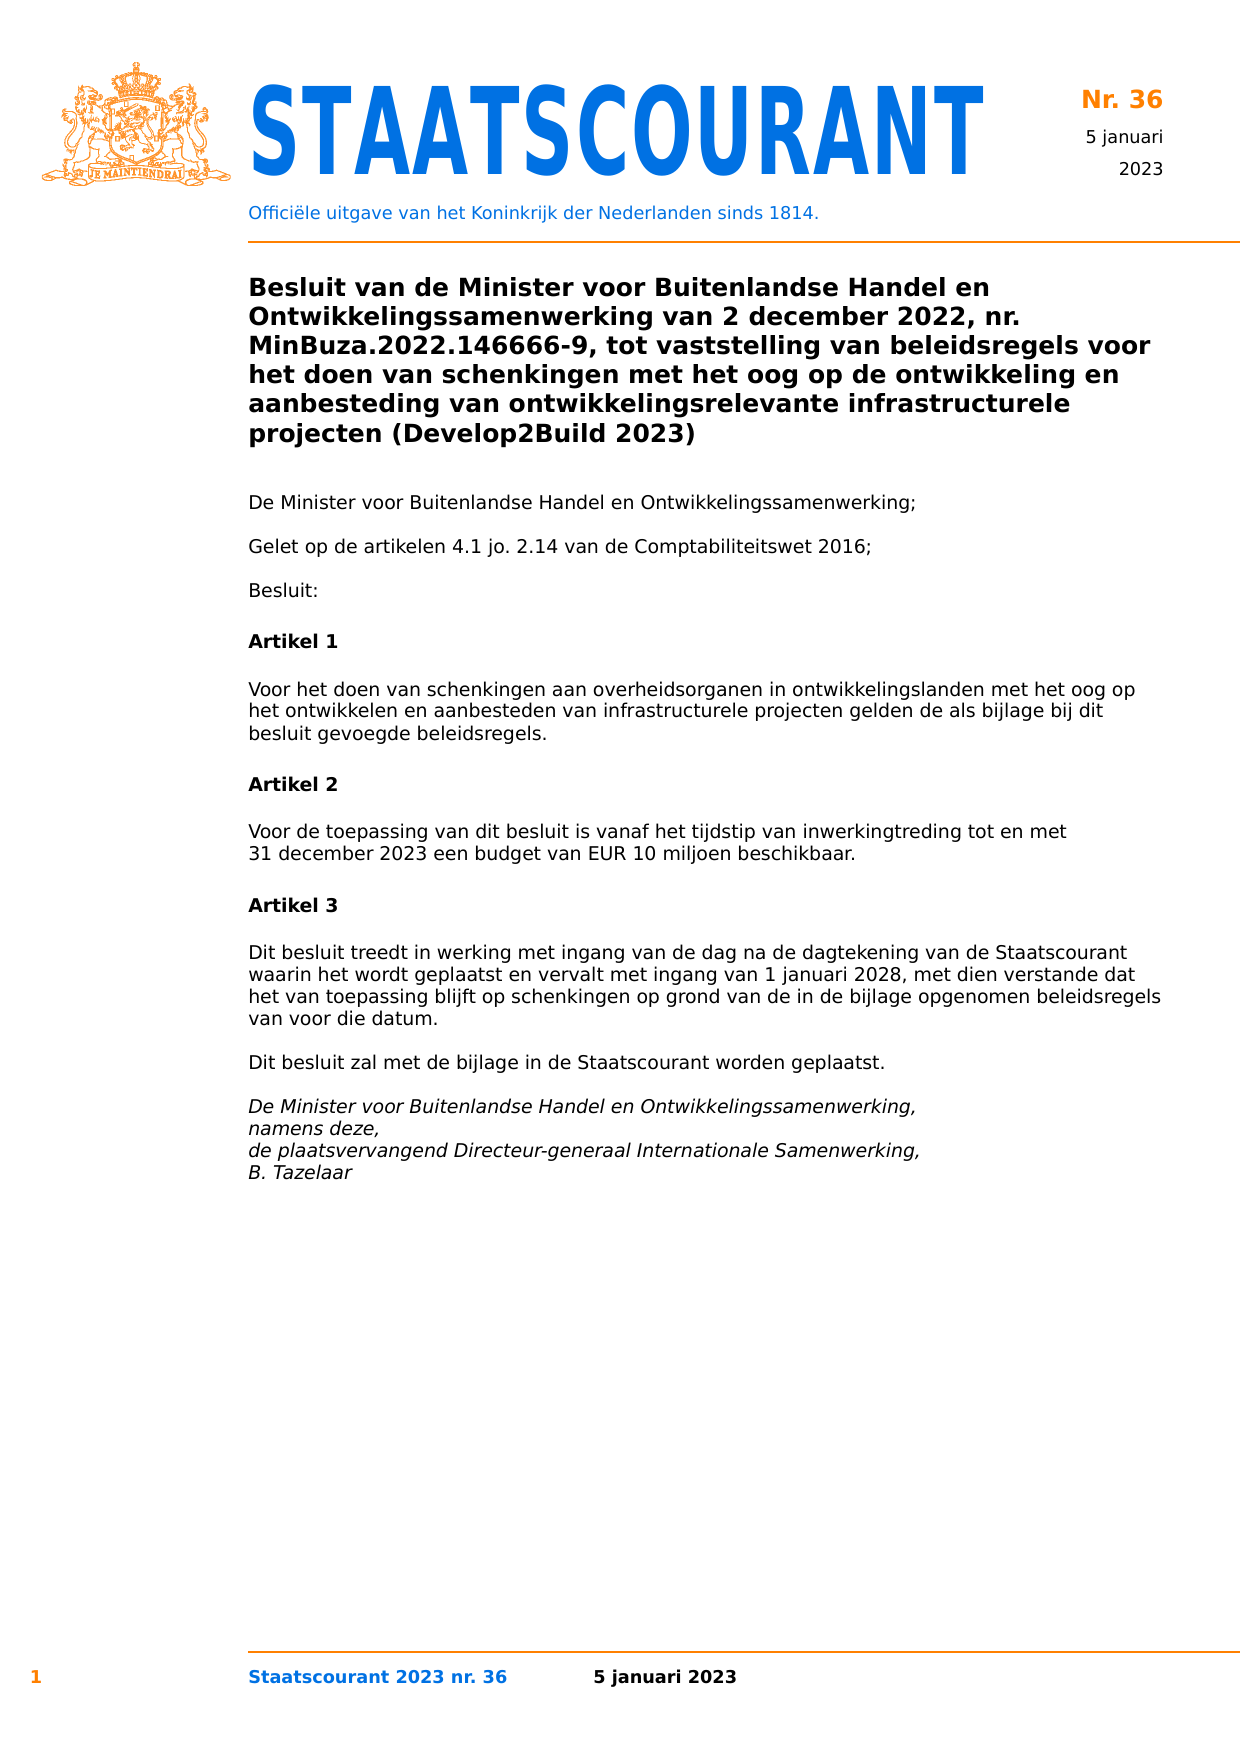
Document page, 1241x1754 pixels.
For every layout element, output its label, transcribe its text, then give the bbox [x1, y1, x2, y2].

table_cell Officiële uitgave van het Koninkrijk der Nederlanden sinds 1814. [248, 203, 1240, 241]
text Voor het doen van schenkingen aan overheidsorganen in ontwikkelingslanden met het oog op het ontwikkelen en aanbesteden van infrastructurele projecten gelden de als bijlage bij dit besluit gevoegde beleidsregels. [248, 678, 1163, 744]
subtitle Besluit van de Minister voor Buitenlandse Handel en Ontwikkelingssamenwerking van 2 december 2022, nr. MinBuza.2022.146666-9, tot vaststelling van beleidsregels voor het doen van schenkingen met het oog op de ontwikkeling en aanbesteding van ontwikkelingsrelevante infrastructurele projecten (Develop2Build 2023) [248, 273, 1163, 448]
text De Minister voor Buitenlandse Handel en Ontwikkelingssamenwerking; [248, 492, 1163, 514]
text Dit besluit zal met de bijlage in de Staatscourant worden geplaatst. [248, 1052, 1163, 1074]
picture [41, 62, 231, 186]
text Gelet op de artikelen 4.1 jo. 2.14 van de Comptabiliteitswet 2016; [248, 536, 1163, 558]
text De Minister voor Buitenlandse Handel en Ontwikkelingssamenwerking, namens deze, de plaatsvervangend Directeur-generaal Internationale Samenwerking, B. Tazelaar [248, 1096, 1163, 1184]
text Voor de toepassing van dit besluit is vanaf het tijdstip van inwerkingtreding tot en met 31 december 2023 een budget van EUR 10 miljoen beschikbaar. [248, 821, 1163, 865]
table_cell 2023 [998, 153, 1240, 203]
table_header [25, 62, 248, 241]
subtitle Artikel 1 [248, 631, 1163, 653]
subtitle Artikel 2 [248, 774, 1163, 796]
text Besluit: [248, 579, 1163, 601]
text Dit besluit treedt in werking met ingang van de dag na de dagtekening van de Staatscourant waarin het wordt geplaatst en vervalt met ingang van 1 januari 2028, met dien verstande dat het van toepassing blijft op schenkingen op grond van de in de bijlage opgenomen beleidsregels van voor die datum. [248, 942, 1163, 1030]
table_header STAATSCOURANT [248, 62, 998, 203]
table_header Nr. 36 [998, 62, 1240, 121]
subtitle Artikel 3 [248, 895, 1163, 917]
table_cell 5 januari [998, 121, 1240, 153]
